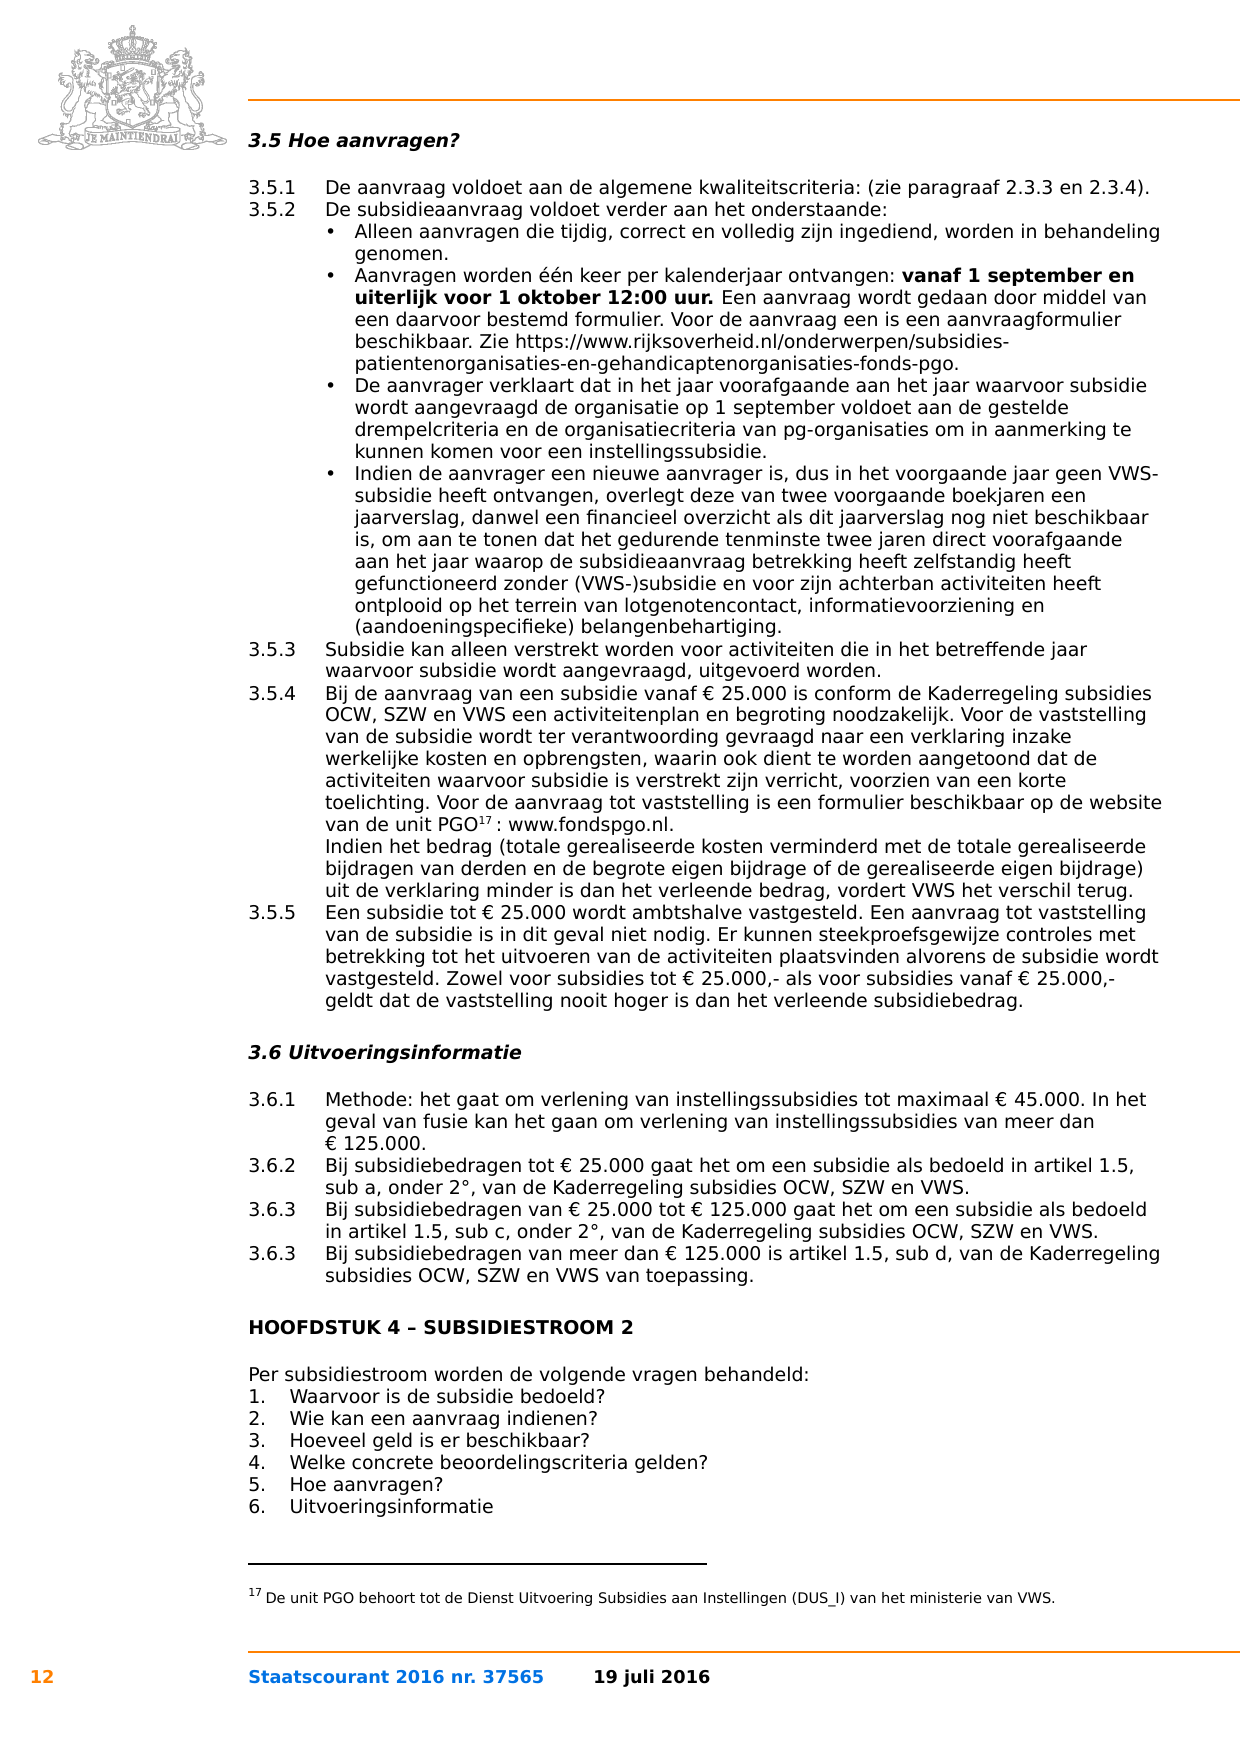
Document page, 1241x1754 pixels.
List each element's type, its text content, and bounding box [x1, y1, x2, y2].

text 3.6.1 Methode: het gaat om verlening van instellingssubsidies tot maximaal € 45.000. In het geval van fusie kan het gaan om verlening van instellingssubsidies van meer dan € 125.000. [248, 1089, 1163, 1155]
text • Alleen aanvragen die tijdig, correct en volledig zijn ingediend, worden in behandeling genomen. [325, 221, 1163, 265]
text • Indien de aanvrager een nieuwe aanvrager is, dus in het voorgaande jaar geen VWS-subsidie heeft ontvangen, overlegt deze van twee voorgaande boekjaren een jaarverslag, danwel een financieel overzicht als dit jaarverslag nog niet beschikbaar is, om aan te tonen dat het gedurende tenminste twee jaren direct voorafgaande aan het jaar waarop de subsidieaanvraag betrekking heeft zelfstandig heeft gefunctioneerd zonder (VWS-)subsidie en voor zijn achterban activiteiten heeft ontplooid op het terrein van lotgenotencontact, informatievoorziening en (aandoeningspecifieke) belangenbehartiging. [325, 463, 1163, 638]
text 3.6.2 Bij subsidiebedragen tot € 25.000 gaat het om een subsidie als bedoeld in artikel 1.5, sub a, onder 2°, van de Kaderregeling subsidies OCW, SZW en VWS. [248, 1155, 1163, 1199]
text 3.5.5 Een subsidie tot € 25.000 wordt ambtshalve vastgesteld. Een aanvraag tot vaststelling van de subsidie is in dit geval niet nodig. Er kunnen steekproefsgewijze controles met betrekking tot het uitvoeren van de activiteiten plaatsvinden alvorens de subsidie wordt vastgesteld. Zowel voor subsidies tot € 25.000,- als voor subsidies vanaf € 25.000,- geldt dat de vaststelling nooit hoger is dan het verleende subsidiebedrag. [248, 902, 1163, 1012]
text 3. Hoeveel geld is er beschikbaar? [248, 1430, 1163, 1452]
text 3.5.2 De subsidieaanvraag voldoet verder aan het onderstaande: [248, 199, 1163, 221]
text Per subsidiestroom worden de volgende vragen behandeld: [248, 1364, 1163, 1386]
subtitle 3.5 Hoe aanvragen? [248, 130, 1163, 152]
text 3.6.3 Bij subsidiebedragen van meer dan € 125.000 is artikel 1.5, sub d, van de Kaderregeling subsidies OCW, SZW en VWS van toepassing. [248, 1243, 1163, 1287]
subtitle HOOFDSTUK 4 – SUBSIDIESTROOM 2 [248, 1317, 1163, 1339]
text 3.5.1 De aanvraag voldoet aan de algemene kwaliteitscriteria: (zie paragraaf 2.3.3 en 2.3.4). [248, 177, 1163, 199]
text 3.6.3 Bij subsidiebedragen van € 25.000 tot € 125.000 gaat het om een subsidie als bedoeld in artikel 1.5, sub c, onder 2°, van de Kaderregeling subsidies OCW, SZW en VWS. [248, 1199, 1163, 1243]
text 5. Hoe aanvragen? [248, 1474, 1163, 1496]
text 6. Uitvoeringsinformatie [248, 1496, 1163, 1518]
text Indien het bedrag (totale gerealiseerde kosten verminderd met de totale gerealiseerde bijdragen van derden en de begrote eigen bijdrage of de gerealiseerde eigen bijdrage) uit de verklaring minder is dan het verleende bedrag, vordert VWS het verschil terug. [325, 836, 1163, 902]
picture [38, 25, 227, 150]
text 4. Welke concrete beoordelingscriteria gelden? [248, 1452, 1163, 1474]
text 1. Waarvoor is de subsidie bedoeld? [248, 1386, 1163, 1408]
subtitle 3.6 Uitvoeringsinformatie [248, 1042, 1163, 1064]
text 2. Wie kan een aanvraag indienen? [248, 1408, 1163, 1430]
text 3.5.4 Bij de aanvraag van een subsidie vanaf € 25.000 is conform de Kaderregeling subsidies OCW, SZW en VWS een activiteitenplan en begroting noodzakelijk. Voor de vaststelling van de subsidie wordt ter verantwoording gevraagd naar een verklaring inzake werkelijke kosten en opbrengsten, waarin ook dient te worden aangetoond dat de activiteiten waarvoor subsidie is verstrekt zijn verricht, voorzien van een korte toelichting. Voor de aanvraag tot vaststelling is een formulier beschikbaar op de website van de unit PGO: www.fondspgo.nl. [248, 682, 1163, 836]
text De unit PGO behoort tot de Dienst Uitvoering Subsidies aan Instellingen (DUS_I) van het ministerie van VWS. [248, 1586, 1163, 1608]
text • De aanvrager verklaart dat in het jaar voorafgaande aan het jaar waarvoor subsidie wordt aangevraagd de organisatie op 1 september voldoet aan de gestelde drempelcriteria en de organisatiecriteria van pg-organisaties om in aanmerking te kunnen komen voor een instellingssubsidie. [325, 375, 1163, 463]
text 3.5.3 Subsidie kan alleen verstrekt worden voor activiteiten die in het betreffende jaar waarvoor subsidie wordt aangevraagd, uitgevoerd worden. [248, 638, 1163, 682]
text • Aanvragen worden één keer per kalenderjaar ontvangen: vanaf 1 september en uiterlijk voor 1 oktober 12:00 uur. Een aanvraag wordt gedaan door middel van een daarvoor bestemd formulier. Voor de aanvraag een is een aanvraagformulier beschikbaar. Zie https://www.rijksoverheid.nl/onderwerpen/subsidies-patientenorganisaties-en-gehandicaptenorganisaties-fonds-pgo. [325, 265, 1163, 375]
